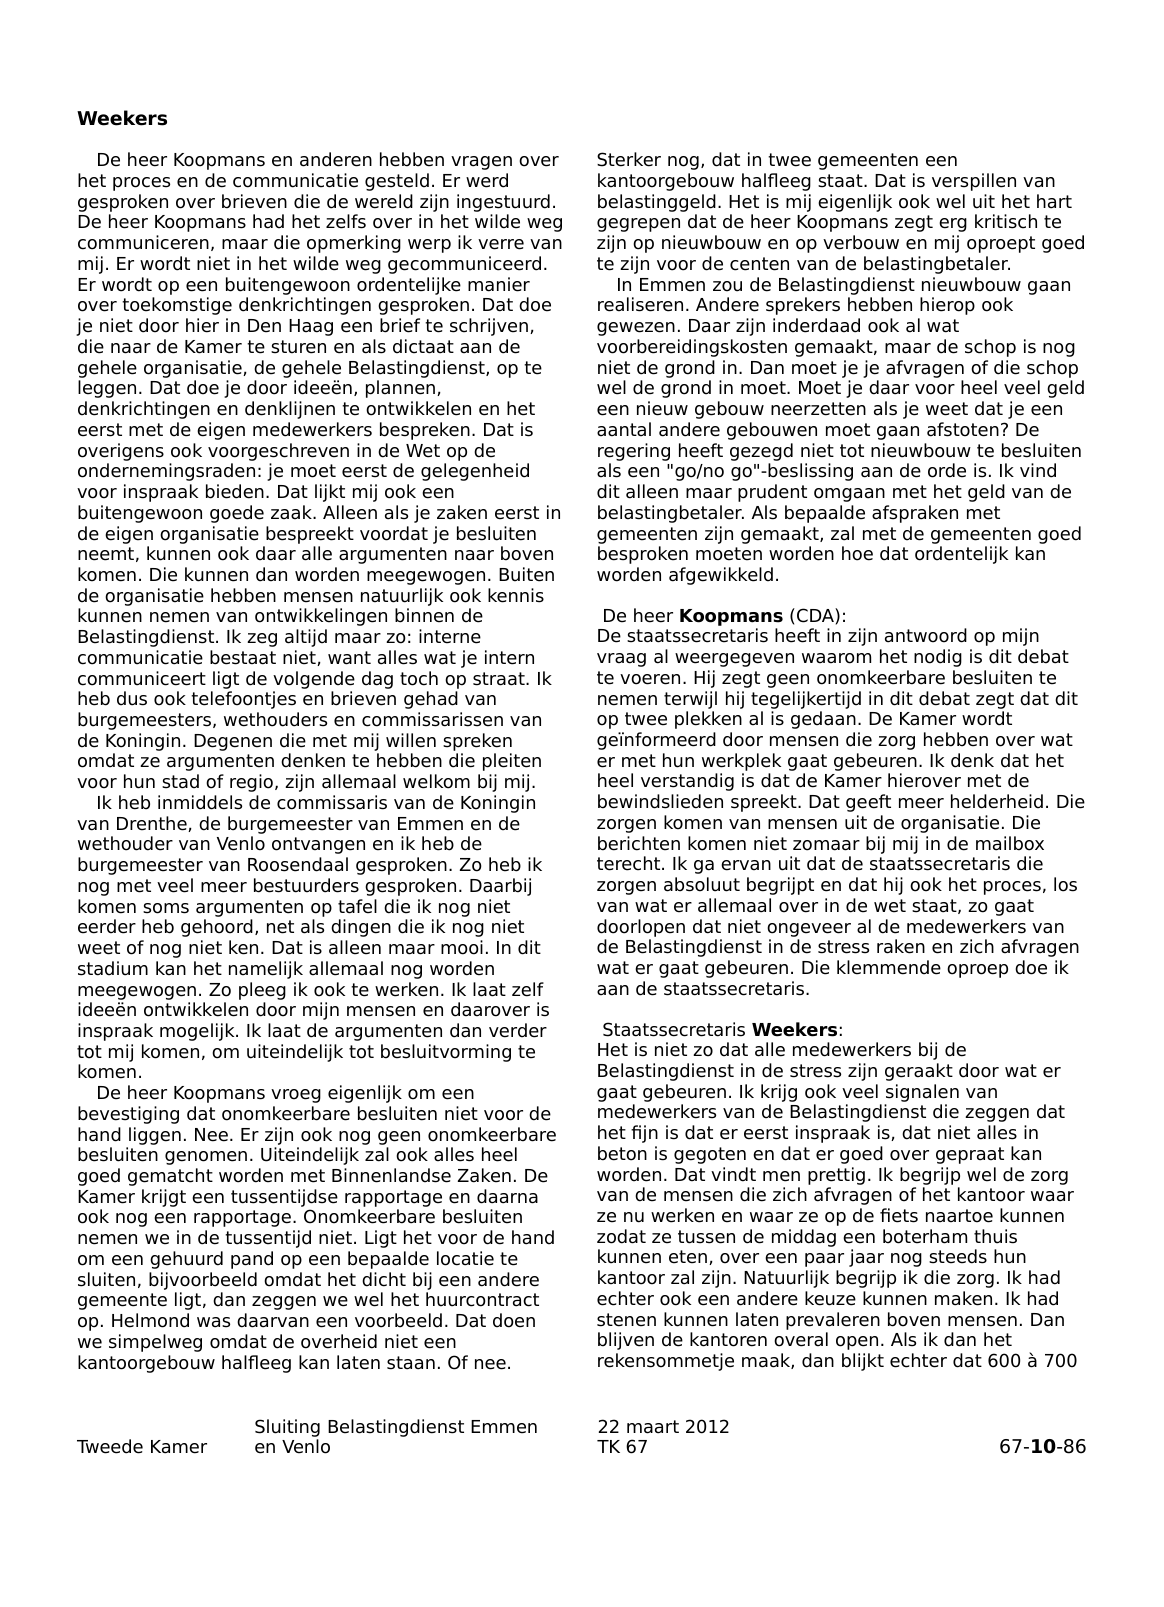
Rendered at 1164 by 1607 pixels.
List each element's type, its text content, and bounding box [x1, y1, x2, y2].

text Ik heb inmiddels de commissaris van de Koningin van Drenthe, de burgemeester van Emmen en de wethouder van Venlo ontvangen en ik heb de burgemeester van Roosendaal gesproken. Zo heb ik nog met veel meer bestuurders gesproken. Daarbij komen soms argumenten op tafel die ik nog niet eerder heb gehoord, net als dingen die ik nog niet weet of nog niet ken. Dat is alleen maar mooi. In dit stadium kan het namelijk allemaal nog worden meegewogen. Zo pleeg ik ook te werken. Ik laat zelf ideeën ontwikkelen door mijn mensen en daarover is inspraak mogelijk. Ik laat de argumenten dan verder tot mij komen, om uiteindelijk tot besluitvorming te komen. [77, 793, 567, 1083]
text Het is niet zo dat alle medewerkers bij de Belastingdienst in de stress zijn geraakt door wat er gaat gebeuren. Ik krijg ook veel signalen van medewerkers van de Belastingdienst die zeggen dat het fijn is dat er eerst inspraak is, dat niet alles in beton is gegoten en dat er goed over gepraat kan worden. Dat vindt men prettig. Ik begrijp wel de zorg van de mensen die zich afvragen of het kantoor waar ze nu werken en waar ze op de fiets naartoe kunnen zodat ze tussen de middag een boterham thuis kunnen eten, over een paar jaar nog steeds hun kantoor zal zijn. Natuurlijk begrijp ik die zorg. Ik had echter ook een andere keuze kunnen maken. Ik had stenen kunnen laten prevaleren boven mensen. Dan blijven de kantoren overal open. Als ik dan het rekensommetje maak, dan blijkt echter dat 600 à 700 [596, 1040, 1087, 1372]
text De heer Koopmans vroeg eigenlijk om een bevestiging dat onomkeerbare besluiten niet voor de hand liggen. Nee. Er zijn ook nog geen onomkeerbare besluiten genomen. Uiteindelijk zal ook alles heel goed gematcht worden met Binnenlandse Zaken. De Kamer krijgt een tussentijdse rapportage en daarna ook nog een rapportage. Onomkeerbare besluiten nemen we in de tussentijd niet. Ligt het voor de hand om een gehuurd pand op een bepaalde locatie te sluiten, bijvoorbeeld omdat het dicht bij een andere gemeente ligt, dan zeggen we wel het huurcontract op. Helmond was daarvan een voorbeeld. Dat doen we simpelweg omdat de overheid niet een kantoorgebouw halfleeg kan laten staan. Of nee. [77, 1083, 567, 1373]
text Sterker nog, dat in twee gemeenten een kantoorgebouw halfleeg staat. Dat is verspillen van belastinggeld. Het is mij eigenlijk ook wel uit het hart gegrepen dat de heer Koopmans zegt erg kritisch te zijn op nieuwbouw en op verbouw en mij oproept goed te zijn voor de centen van de belastingbetaler. [596, 150, 1087, 274]
text De heer Koopmans en anderen hebben vragen over het proces en de communicatie gesteld. Er werd gesproken over brieven die de wereld zijn ingestuurd. De heer Koopmans had het zelfs over in het wilde weg communiceren, maar die opmerking werp ik verre van mij. Er wordt niet in het wilde weg gecommuniceerd. Er wordt op een buitengewoon ordentelijke manier over toekomstige denkrichtingen gesproken. Dat doe je niet door hier in Den Haag een brief te schrijven, die naar de Kamer te sturen en als dictaat aan de gehele organisatie, de gehele Belastingdienst, op te leggen. Dat doe je door ideeën, plannen, denkrichtingen en denklijnen te ontwikkelen en het eerst met de eigen medewerkers bespreken. Dat is overigens ook voorgeschreven in de Wet op de ondernemingsraden: je moet eerst de gelegenheid voor inspraak bieden. Dat lijkt mij ook een buitengewoon goede zaak. Alleen als je zaken eerst in de eigen organisatie bespreekt voordat je besluiten neemt, kunnen ook daar alle argumenten naar boven komen. Die kunnen dan worden meegewogen. Buiten de organisatie hebben mensen natuurlijk ook kennis kunnen nemen van ontwikkelingen binnen de Belastingdienst. Ik zeg altijd maar zo: interne communicatie bestaat niet, want alles wat je intern communiceert ligt de volgende dag toch op straat. Ik heb dus ook telefoontjes en brieven gehad van burgemeesters, wethouders en commissarissen van de Koningin. Degenen die met mij willen spreken omdat ze argumenten denken te hebben die pleiten voor hun stad of regio, zijn allemaal welkom bij mij. [77, 150, 567, 793]
text In Emmen zou de Belastingdienst nieuwbouw gaan realiseren. Andere sprekers hebben hierop ook gewezen. Daar zijn inderdaad ook al wat voorbereidingskosten gemaakt, maar de schop is nog niet de grond in. Dan moet je je afvragen of die schop wel de grond in moet. Moet je daar voor heel veel geld een nieuw gebouw neerzetten als je weet dat je een aantal andere gebouwen moet gaan afstoten? De regering heeft gezegd niet tot nieuwbouw te besluiten als een "go/no go"-beslissing aan de orde is. Ik vind dit alleen maar prudent omgaan met het geld van de belastingbetaler. Als bepaalde afspraken met gemeenten zijn gemaakt, zal met de gemeenten goed besproken moeten worden hoe dat ordentelijk kan worden afgewikkeld. [596, 274, 1087, 586]
text De heer Koopmans (CDA): [596, 606, 1087, 626]
text Staatssecretaris Weekers: [596, 1019, 1087, 1040]
text De staatssecretaris heeft in zijn antwoord op mijn vraag al weergegeven waarom het nodig is dit debat te voeren. Hij zegt geen onomkeerbare besluiten te nemen terwijl hij tegelijkertijd in dit debat zegt dat dit op twee plekken al is gedaan. De Kamer wordt geïnformeerd door mensen die zorg hebben over wat er met hun werkplek gaat gebeuren. Ik denk dat het heel verstandig is dat de Kamer hierover met de bewindslieden spreekt. Dat geeft meer helderheid. Die zorgen komen van mensen uit de organisatie. Die berichten komen niet zomaar bij mij in de mailbox terecht. Ik ga ervan uit dat de staatssecretaris die zorgen absoluut begrijpt en dat hij ook het proces, los van wat er allemaal over in de wet staat, zo gaat doorlopen dat niet ongeveer al de medewerkers van de Belastingdienst in de stress raken en zich afvragen wat er gaat gebeuren. Die klemmende oproep doe ik aan de staatssecretaris. [596, 626, 1087, 999]
